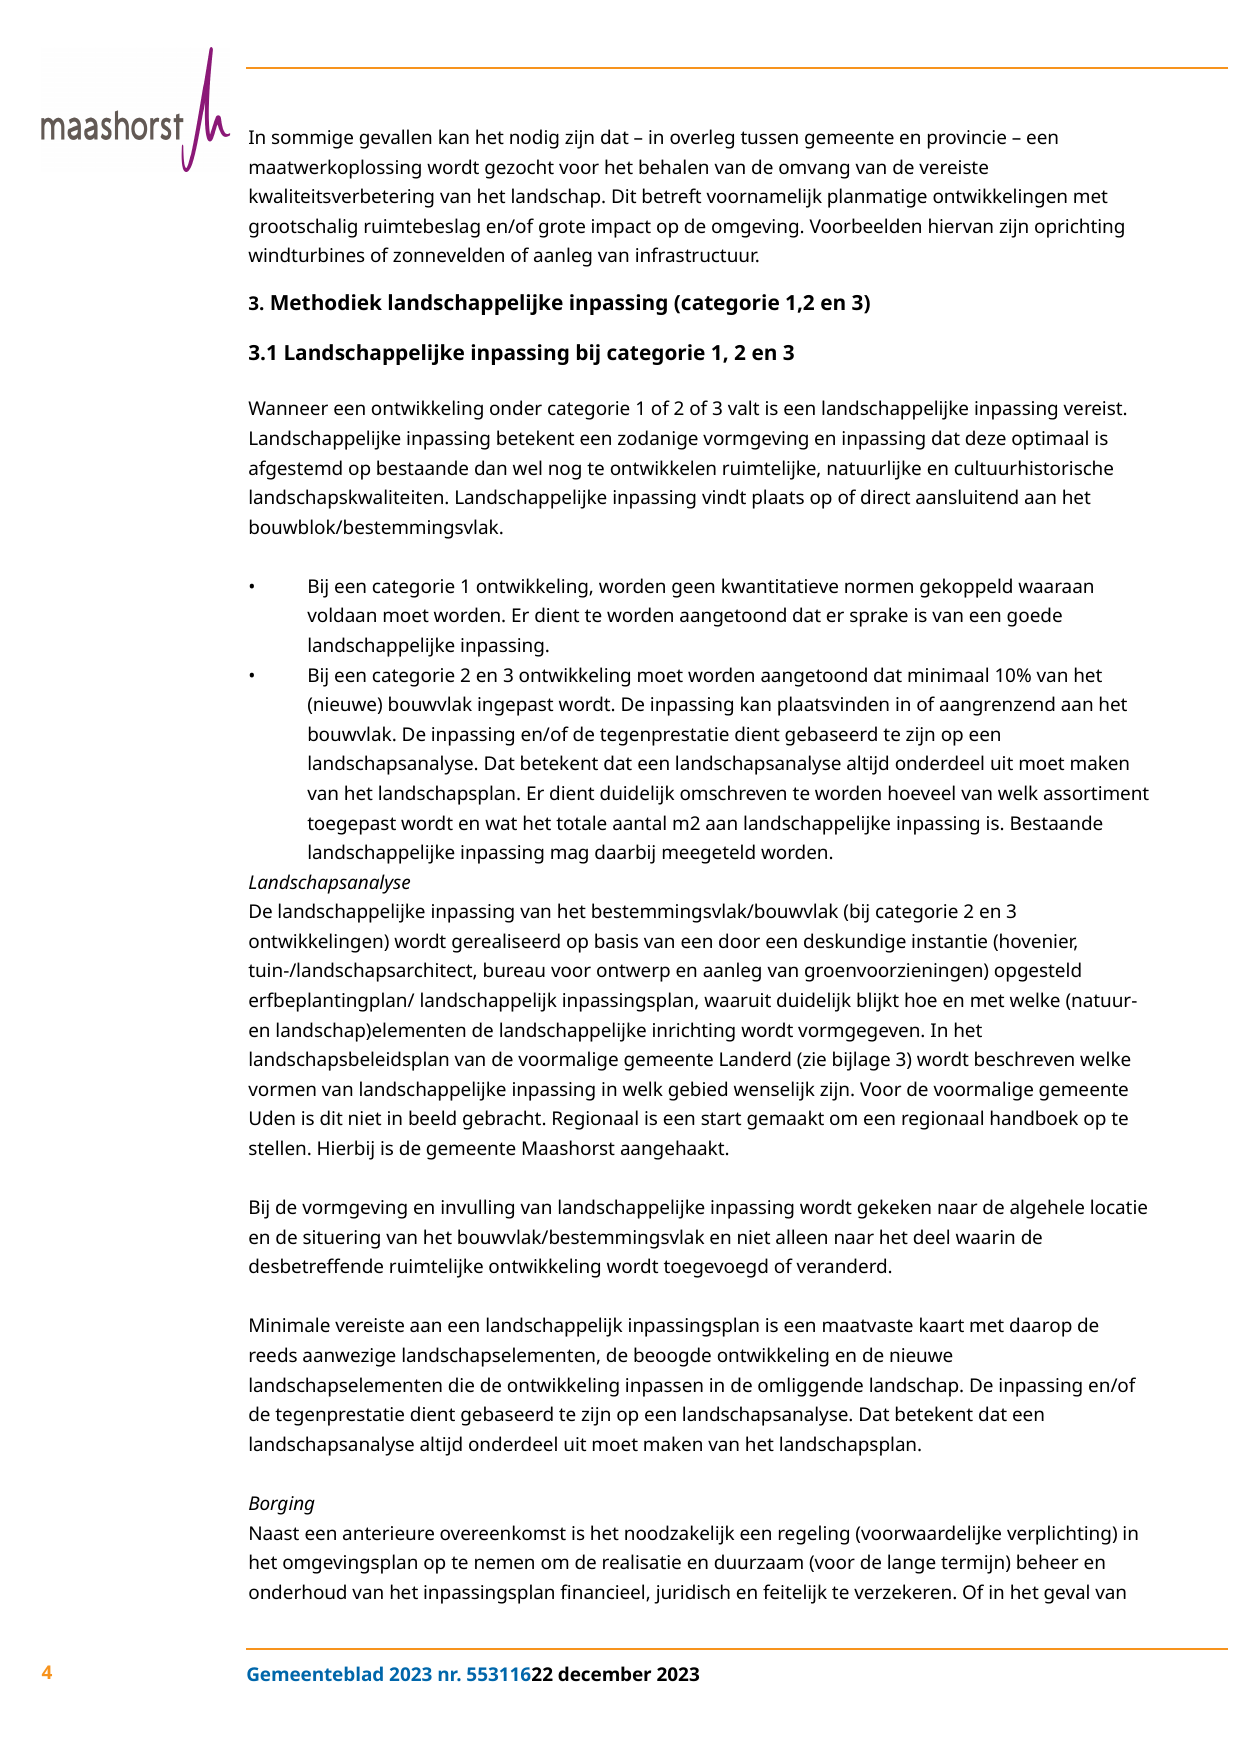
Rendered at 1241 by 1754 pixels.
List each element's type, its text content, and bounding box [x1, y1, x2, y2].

text Wanneer een ontwikkeling onder categorie 1 of 2 of 3 valt is een landschappelijke inpassing vereist. Landschappelijke inpassing betekent een zodanige vormgeving en inpassing dat deze optimaal is afgestemd op bestaande dan wel nog te ontwikkelen ruimtelijke, natuurlijke en cultuurhistorische landschapskwaliteiten. Landschappelijke inpassing vindt plaats op of direct aansluitend aan het bouwblok/bestemmingsvlak. [248, 396, 1152, 540]
text Bij de vormgeving en invulling van landschappelijke inpassing wordt gekeken naar de algehele locatie en de situering van het bouwvlak/bestemmingsvlak en niet alleen naar het deel waarin de desbetreffende ruimtelijke ontwikkeling wordt toegevoegd of veranderd. [248, 1194, 1152, 1279]
text Borging [248, 1490, 1152, 1516]
text 3.1 Landschappelijke inpassing bij categorie 1, 2 en 3 [248, 338, 1152, 366]
text 3. Methodiek landschappelijke inpassing (categorie 1,2 en 3) [248, 288, 1152, 317]
list Bij een categorie 2 en 3 ontwikkeling moet worden aangetoond dat minimaal 10% van het (nieuwe) bouwvlak ingepast wordt. De inpassing kan plaatsvinden in of aangrenzend aan het bouwvlak. De inpassing en/of de tegenprestatie dient gebaseerd te zijn op een landschapsanalyse. Dat betekent dat een landschapsanalyse altijd onderdeel uit moet maken van het landschapsplan. Er dient duidelijk omschreven te worden hoeveel van welk assortiment toegepast wordt en wat het totale aantal m2 aan landschappelijke inpassing is. Bestaande landschappelijke inpassing mag daarbij meegeteld worden. [248, 662, 1152, 865]
text Landschapsanalyse [248, 869, 1152, 895]
text Minimale vereiste aan een landschappelijk inpassingsplan is een maatvaste kaart met daarop de reeds aanwezige landschapselementen, de beoogde ontwikkeling en de nieuwe landschapselementen die de ontwikkeling inpassen in de omliggende landschap. De inpassing en/of de tegenprestatie dient gebaseerd te zijn op een landschapsanalyse. Dat betekent dat een landschapsanalyse altijd onderdeel uit moet maken van het landschapsplan. [248, 1313, 1152, 1457]
text De landschappelijke inpassing van het bestemmingsvlak/bouwvlak (bij categorie 2 en 3 ontwikkelingen) wordt gerealiseerd op basis van een door een deskundige instantie (hovenier, tuin-/landschapsarchitect, bureau voor ontwerp en aanleg van groenvoorzieningen) opgesteld erfbeplantingplan/ landschappelijk inpassingsplan, waaruit duidelijk blijkt hoe en met welke (natuur- en landschap)elementen de landschappelijke inrichting wordt vormgegeven. In het landschapsbeleidsplan van de voormalige gemeente Landerd (zie bijlage 3) wordt beschreven welke vormen van landschappelijke inpassing in welk gebied wenselijk zijn. Voor de voormalige gemeente Uden is dit niet in beeld gebracht. Regionaal is een start gemaakt om een regionaal handboek op te stellen. Hierbij is de gemeente Maashorst aangehaakt. [248, 898, 1152, 1161]
text In sommige gevallen kan het nodig zijn dat – in overleg tussen gemeente en provincie – een maatwerkoplossing wordt gezocht voor het behalen van de omvang van de vereiste kwaliteitsverbetering van het landschap. Dit betreft voornamelijk planmatige ontwikkelingen met grootschalig ruimtebeslag en/of grote impact op de omgeving. Voorbeelden hiervan zijn oprichting windturbines of zonnevelden of aanleg van infrastructuur. [248, 124, 1152, 268]
picture [41, 47, 231, 172]
list Bij een categorie 1 ontwikkeling, worden geen kwantitatieve normen gekoppeld waaraan voldaan moet worden. Er dient te worden aangetoond dat er sprake is van een goede landschappelijke inpassing. [248, 573, 1152, 658]
text Naast een anterieure overeenkomst is het noodzakelijk een regeling (voorwaardelijke verplichting) in het omgevingsplan op te nemen om de realisatie en duurzaam (voor de lange termijn) beheer en onderhoud van het inpassingsplan financieel, juridisch en feitelijk te verzekeren. Of in het geval van [248, 1520, 1152, 1605]
